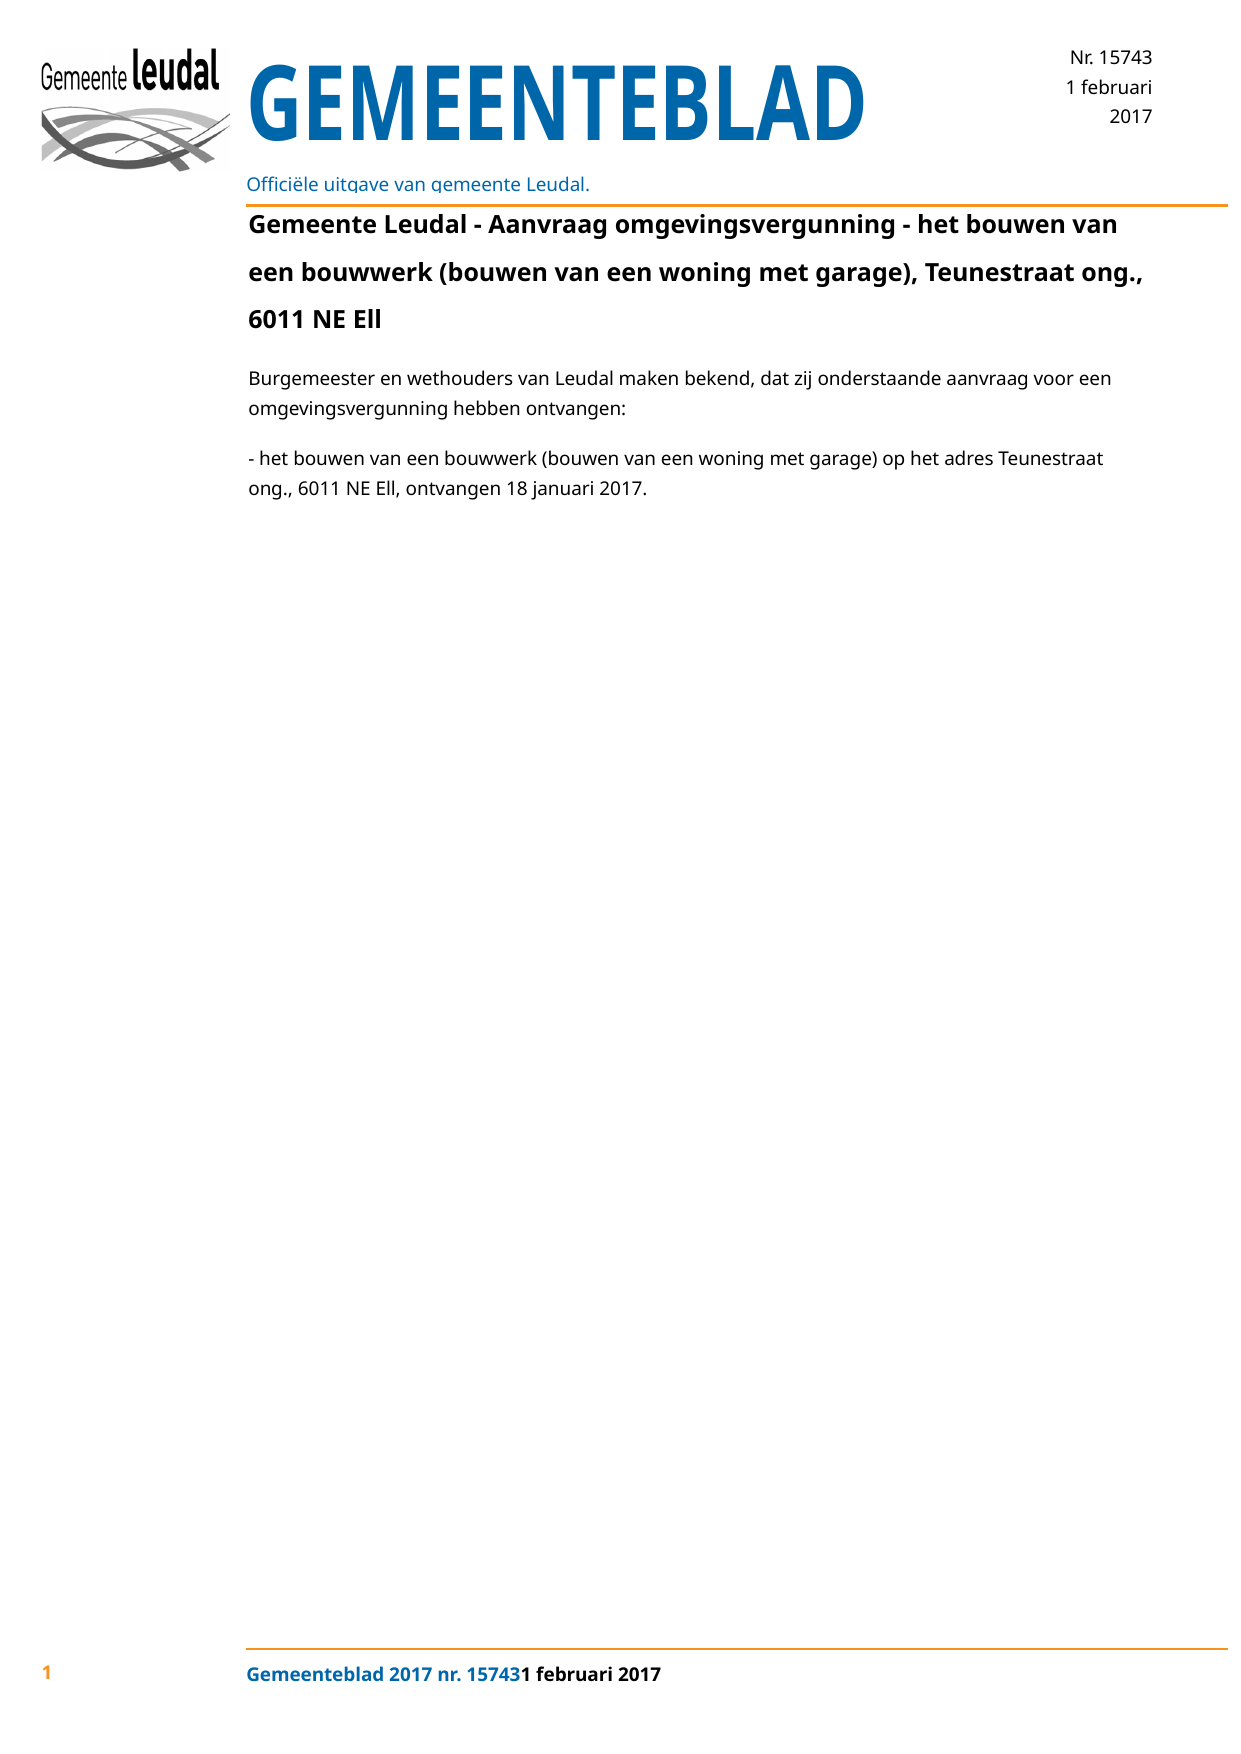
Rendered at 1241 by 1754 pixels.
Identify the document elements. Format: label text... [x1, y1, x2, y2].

text - het bouwen van een bouwwerk (bouwen van een woning met garage) op het adres Teunestraat ong., 6011 NE Ell, ontvangen 18 januari 2017. [248, 446, 1152, 501]
picture [41, 47, 231, 172]
text Gemeente Leudal - Aanvraag omgevingsvergunning - het bouwen van een bouwwerk (bouwen van een woning met garage), Teunestraat ong., 6011 NE Ell [248, 207, 1152, 336]
text Burgemeester en wethouders van Leudal maken bekend, dat zij onderstaande aanvraag voor een omgevingsvergunning hebben ontvangen: [248, 366, 1152, 421]
